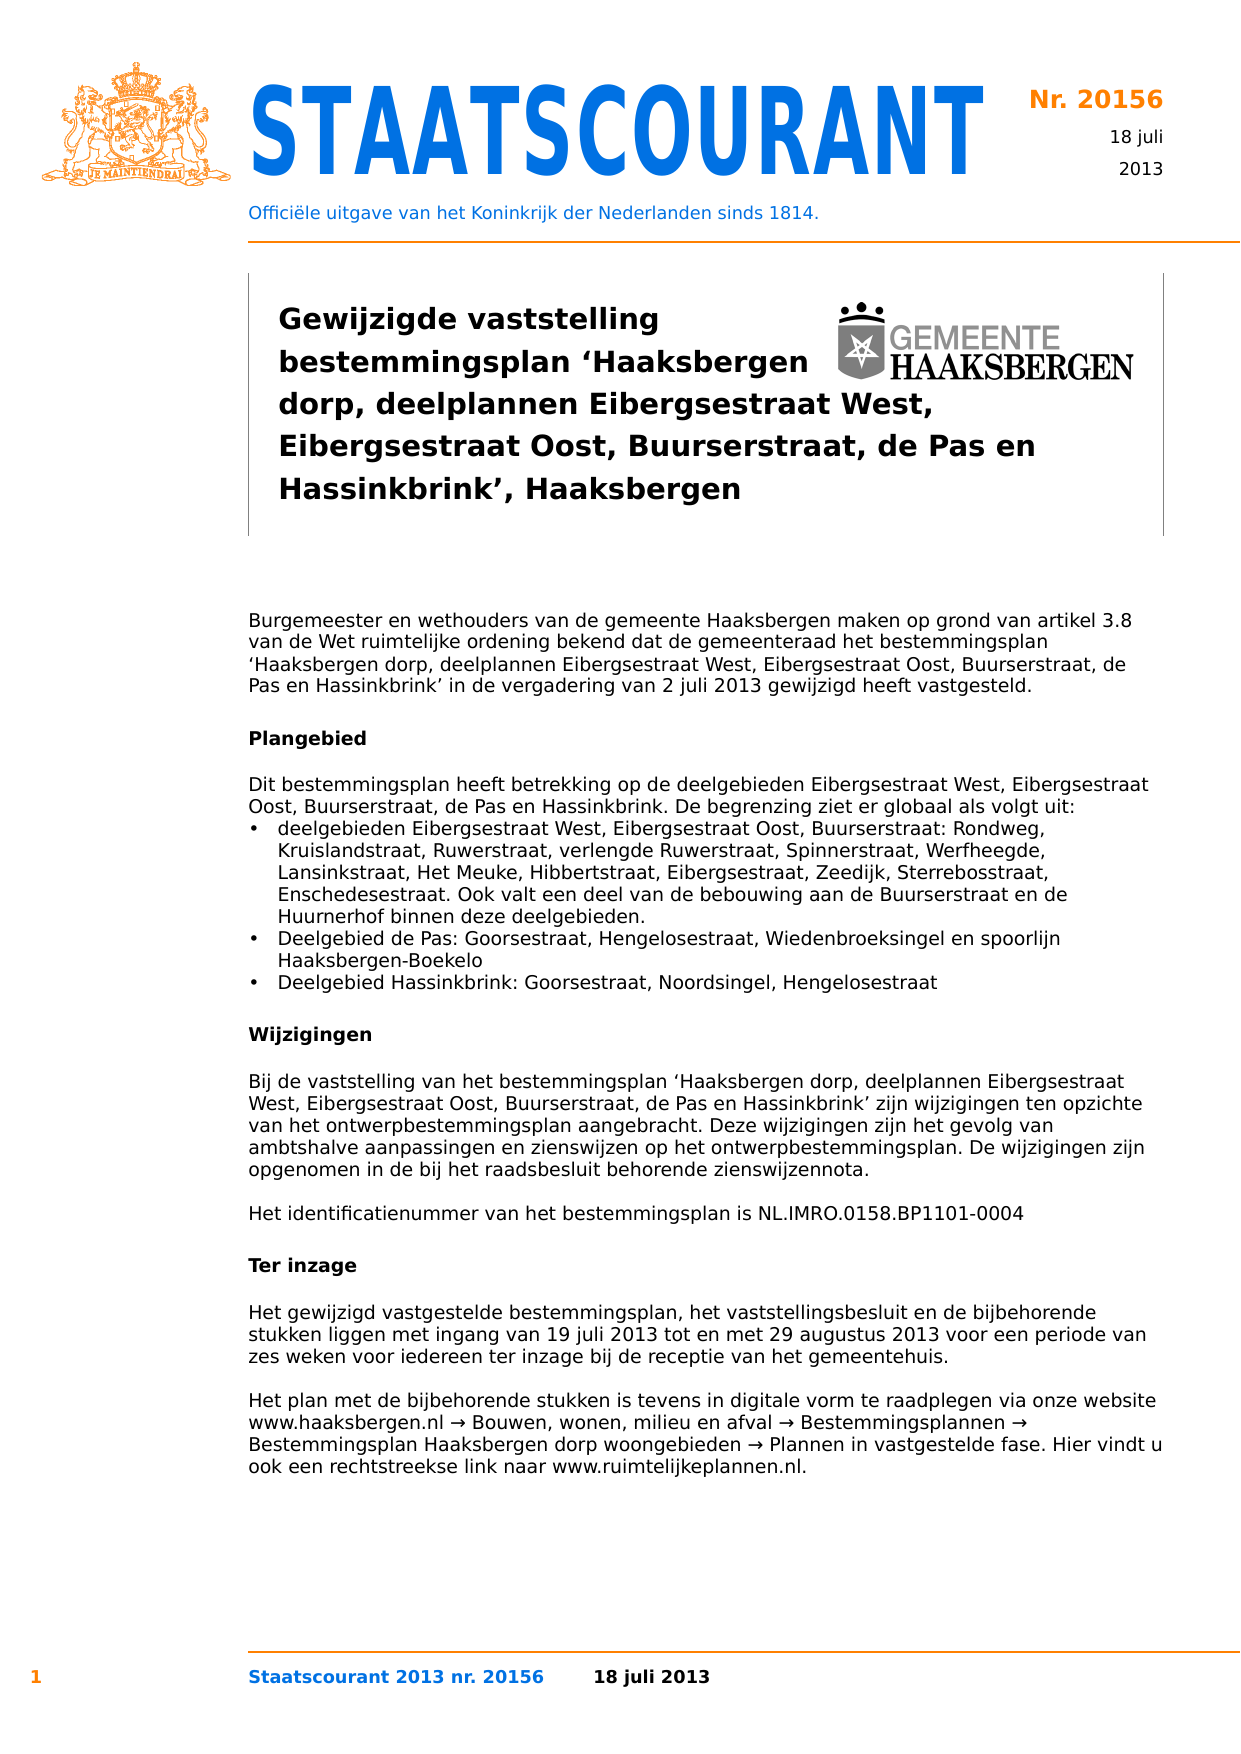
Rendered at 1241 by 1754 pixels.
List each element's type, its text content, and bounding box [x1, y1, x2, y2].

text • Deelgebied Hassinkbrink: Goorsestraat, Noordsingel, Hengelosestraat [248, 972, 1163, 994]
text Burgemeester en wethouders van de gemeente Haaksbergen maken op grond van artikel 3.8 van de Wet ruimtelijke ordening bekend dat de gemeenteraad het bestemmingsplan ‘Haaksbergen dorp, deelplannen Eibergsestraat West, Eibergsestraat Oost, Buurserstraat, de Pas en Hassinkbrink’ in de vergadering van 2 juli 2013 gewijzigd heeft vastgesteld. [248, 609, 1163, 697]
table_header [25, 62, 248, 241]
subtitle Plangebied [248, 727, 1163, 749]
text Het plan met de bijbehorende stukken is tevens in digitale vorm te raadplegen via onze website www.haaksbergen.nl → Bouwen, wonen, milieu en afval → Bestemmingsplannen → Bestemmingsplan Haaksbergen dorp woongebieden → Plannen in vastgestelde fase. Hier vindt u ook een rechtstreekse link naar www.ruimtelijkeplannen.nl. [248, 1390, 1163, 1478]
picture [838, 302, 1134, 380]
text Dit bestemmingsplan heeft betrekking op de deelgebieden Eibergsestraat West, Eibergsestraat Oost, Buurserstraat, de Pas en Hassinkbrink. De begrenzing ziet er globaal als volgt uit: [248, 774, 1163, 818]
text Bij de vaststelling van het bestemmingsplan ‘Haaksbergen dorp, deelplannen Eibergsestraat West, Eibergsestraat Oost, Buurserstraat, de Pas en Hassinkbrink’ zijn wijzigingen ten opzichte van het ontwerpbestemmingsplan aangebracht. Deze wijzigingen zijn het gevolg van ambtshalve aanpassingen en zienswijzen op het ontwerpbestemmingsplan. De wijzigingen zijn opgenomen in de bij het raadsbesluit behorende zienswijzennota. [248, 1071, 1163, 1181]
subtitle Wijzigingen [248, 1024, 1163, 1046]
table_header STAATSCOURANT [248, 62, 998, 203]
table_cell 2013 [998, 153, 1240, 203]
picture [41, 62, 231, 186]
text • Deelgebied de Pas: Goorsestraat, Hengelosestraat, Wiedenbroeksingel en spoorlijn Haaksbergen-Boekelo [248, 928, 1163, 972]
table_cell Officiële uitgave van het Koninkrijk der Nederlanden sinds 1814. [248, 203, 1240, 241]
subtitle Ter inzage [248, 1255, 1163, 1277]
subtitle Gewijzigde vaststelling bestemmingsplan ‘Haaksbergen dorp, deelplannen Eibergsestraat West, Eibergsestraat Oost, Buurserstraat, de Pas en Hassinkbrink’, Haaksbergen [249, 273, 1163, 536]
text Het gewijzigd vastgestelde bestemmingsplan, het vaststellingsbesluit en de bijbehorende stukken liggen met ingang van 19 juli 2013 tot en met 29 augustus 2013 voor een periode van zes weken voor iedereen ter inzage bij de receptie van het gemeentehuis. [248, 1302, 1163, 1368]
table_header Nr. 20156 [998, 62, 1240, 121]
text Het identificatienummer van het bestemmingsplan is NL.IMRO.0158.BP1101-0004 [248, 1203, 1163, 1225]
text • deelgebieden Eibergsestraat West, Eibergsestraat Oost, Buurserstraat: Rondweg, Kruislandstraat, Ruwerstraat, verlengde Ruwerstraat, Spinnerstraat, Werfheegde, Lansinkstraat, Het Meuke, Hibbertstraat, Eibergsestraat, Zeedijk, Sterrebosstraat, Enschedesestraat. Ook valt een deel van de bebouwing aan de Buurserstraat en de Huurnerhof binnen deze deelgebieden. [248, 818, 1163, 928]
table_cell 18 juli [998, 121, 1240, 153]
